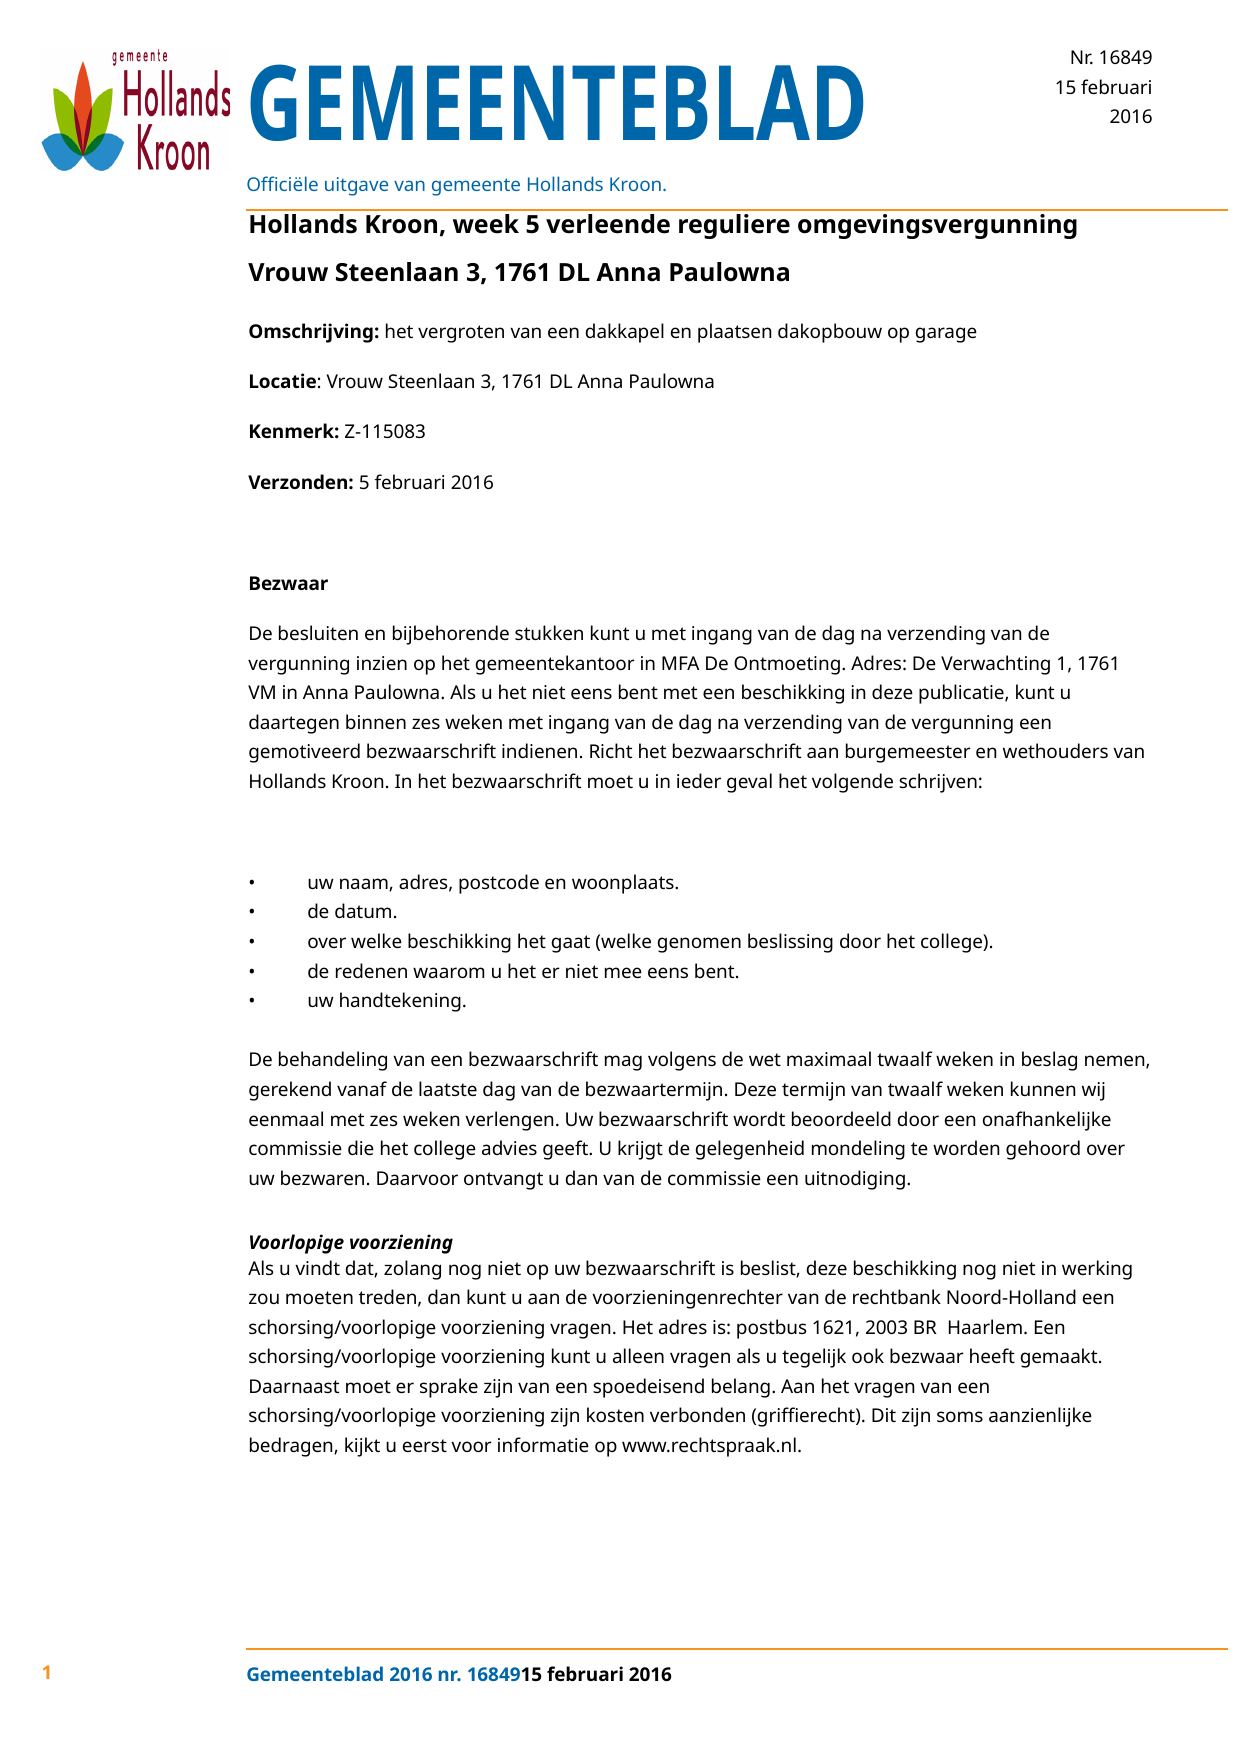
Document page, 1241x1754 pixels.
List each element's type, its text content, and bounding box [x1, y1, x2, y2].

list de redenen waarom u het er niet mee eens bent. [248, 958, 1152, 984]
list over welke beschikking het gaat (welke genomen beslissing door het college). [248, 928, 1152, 954]
text De besluiten en bijbehorende stukken kunt u met ingang van de dag na verzending van de vergunning inzien op het gemeentekantoor in MFA De Ontmoeting. Adres: De Verwachting 1, 1761 VM in Anna Paulowna. Als u het niet eens bent met een beschikking in deze publicatie, kunt u daartegen binnen zes weken met ingang van de dag na verzending van de vergunning een gemotiveerd bezwaarschrift indienen. Richt het bezwaarschrift aan burgemeester en wethouders van Hollands Kroon. In het bezwaarschrift moet u in ieder geval het volgende schrijven: [248, 620, 1152, 794]
list de datum. [248, 899, 1152, 924]
text Hollands Kroon, week 5 verleende reguliere omgevingsvergunning Vrouw Steenlaan 3, 1761 DL Anna Paulowna [248, 211, 1152, 288]
list uw naam, adres, postcode en woonplaats. [248, 869, 1152, 895]
list uw handtekening. [248, 987, 1152, 1013]
text Bezwaar [248, 570, 1152, 596]
text Verzonden: 5 februari 2016 [248, 469, 1152, 495]
text Locatie: Vrouw Steenlaan 3, 1761 DL Anna Paulowna [248, 368, 1152, 394]
text Als u vindt dat, zolang nog niet op uw bezwaarschrift is beslist, deze beschikking nog niet in werking zou moeten treden, dan kunt u aan de voorzieningenrechter van de rechtbank Noord-Holland een schorsing/voorlopige voorziening vragen. Het adres is: postbus 1621, 2003 BR Haarlem. Een schorsing/voorlopige voorziening kunt u alleen vragen als u tegelijk ook bezwaar heeft gemaakt. Daarnaast moet er sprake zijn van een spoedeisend belang. Aan het vragen van een schorsing/voorlopige voorziening zijn kosten verbonden (griffierecht). Dit zijn soms aanzienlijke bedragen, kijkt u eerst voor informatie op www.rechtspraak.nl. [248, 1255, 1152, 1458]
text De behandeling van een bezwaarschrift mag volgens de wet maximaal twaalf weken in beslag nemen, gerekend vanaf de laatste dag van de bezwaartermijn. Deze termijn van twaalf weken kunnen wij eenmaal met zes weken verlengen. Uw bezwaarschrift wordt beoordeeld door een onafhankelijke commissie die het college advies geeft. U krijgt de gelegenheid mondeling te worden gehoord over uw bezwaren. Daarvoor ontvangt u dan van de commissie een uitnodiging. [248, 1047, 1152, 1191]
text Omschrijving: het vergroten van een dakkapel en plaatsen dakopbouw op garage [248, 318, 1152, 344]
text Kenmerk: Z-115083 [248, 419, 1152, 444]
text Voorlopige voorziening [248, 1229, 1152, 1255]
picture [41, 47, 231, 172]
